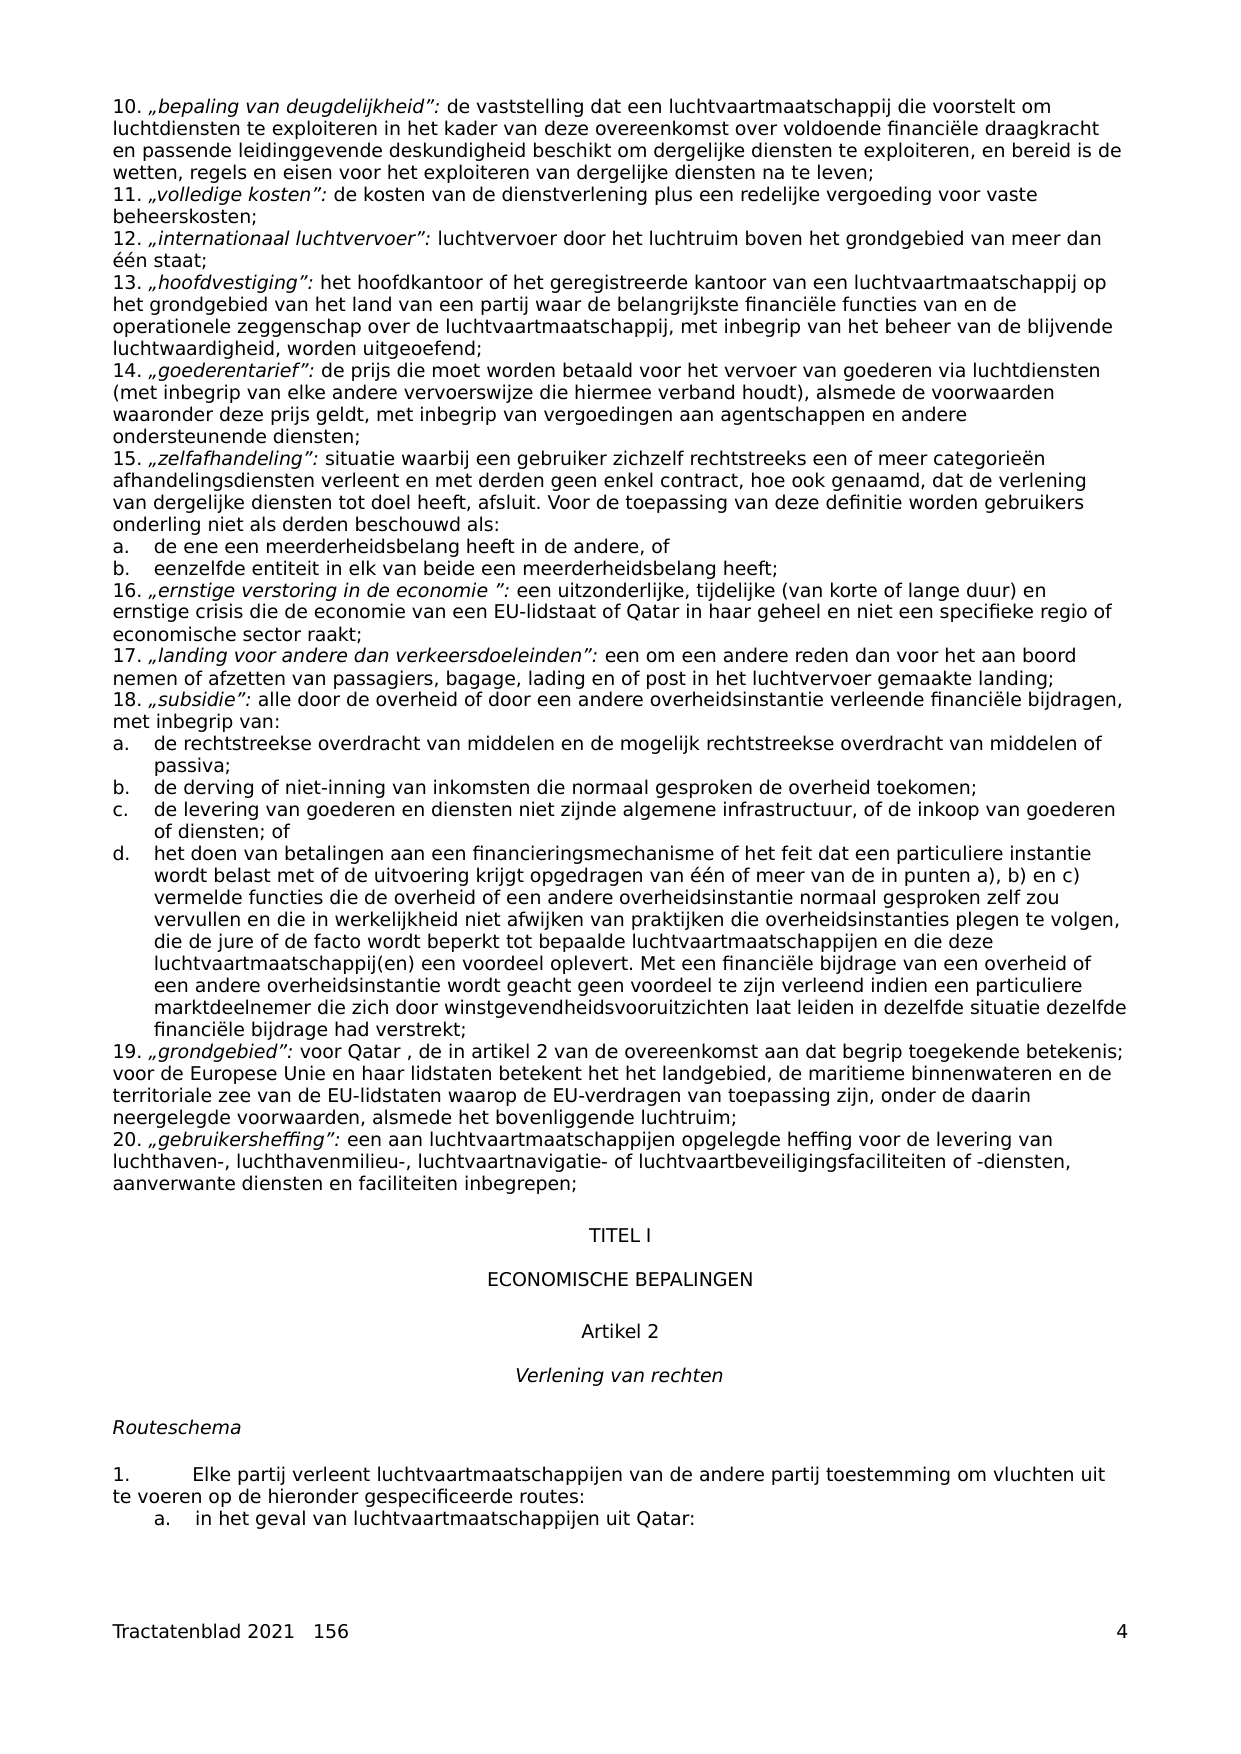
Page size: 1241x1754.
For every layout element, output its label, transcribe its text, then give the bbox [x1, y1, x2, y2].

text a. in het geval van luchtvaartmaatschappijen uit Qatar: [153, 1508, 1128, 1530]
text 10. „bepaling van deugdelijkheid”: de vaststelling dat een luchtvaartmaatschappij die voorstelt om luchtdiensten te exploiteren in het kader van deze overeenkomst over voldoende financiële draagkracht en passende leidinggevende deskundigheid beschikt om dergelijke diensten te exploiteren, en bereid is de wetten, regels en eisen voor het exploiteren van dergelijke diensten na te leven; [112, 96, 1128, 184]
subtitle Artikel 2 Verlening van rechten [112, 1321, 1128, 1387]
text a. de ene een meerderheidsbelang heeft in de andere, of [112, 536, 1128, 557]
text 20. „gebruikersheffing”: een aan luchtvaartmaatschappijen opgelegde heffing voor de levering van luchthaven-, luchthavenmilieu-, luchtvaartnavigatie- of luchtvaartbeveiligingsfaciliteiten of -diensten, aanverwante diensten en faciliteiten inbegrepen; [112, 1129, 1128, 1195]
text die de jure of de facto wordt beperkt tot bepaalde luchtvaartmaatschappijen en die deze luchtvaartmaatschappij(en) een voordeel oplevert. Met een financiële bijdrage van een overheid of een andere overheidsinstantie wordt geacht geen voordeel te zijn verleend indien een particuliere marktdeelnemer die zich door winstgevendheidsvooruitzichten laat leiden in dezelfde situatie dezelfde financiële bijdrage had verstrekt; [153, 931, 1128, 1041]
text 17. „landing voor andere dan verkeersdoeleinden”: een om een andere reden dan voor het aan boord nemen of afzetten van passagiers, bagage, lading en of post in het luchtvervoer gemaakte landing; [112, 645, 1128, 689]
text 15. „zelfafhandeling”: situatie waarbij een gebruiker zichzelf rechtstreeks een of meer categorieën afhandelingsdiensten verleent en met derden geen enkel contract, hoe ook genaamd, dat de verlening van dergelijke diensten tot doel heeft, afsluit. Voor de toepassing van deze definitie worden gebruikers onderling niet als derden beschouwd als: [112, 448, 1128, 536]
text 16. „ernstige verstoring in de economie ”: een uitzonderlijke, tijdelijke (van korte of lange duur) en ernstige crisis die de economie van een EU-lidstaat of Qatar in haar geheel en niet een specifieke regio of economische sector raakt; [112, 579, 1128, 645]
text b. de derving of niet-inning van inkomsten die normaal gesproken de overheid toekomen; [112, 777, 1128, 799]
text c. de levering van goederen en diensten niet zijnde algemene infrastructuur, of de inkoop van goederen of diensten; of [112, 799, 1128, 843]
text 11. „volledige kosten”: de kosten van de dienstverlening plus een redelijke vergoeding voor vaste beheerskosten; [112, 184, 1128, 228]
subtitle Routeschema [112, 1417, 1128, 1439]
text 1. Elke partij verleent luchtvaartmaatschappijen van de andere partij toestemming om vluchten uit te voeren op de hieronder gespecificeerde routes: [112, 1464, 1128, 1508]
text d. het doen van betalingen aan een financieringsmechanisme of het feit dat een particuliere instantie wordt belast met of de uitvoering krijgt opgedragen van één of meer van de in punten a), b) en c) vermelde functies die de overheid of een andere overheidsinstantie normaal gesproken zelf zou vervullen en die in werkelijkheid niet afwijken van praktijken die overheidsinstanties plegen te volgen, [112, 843, 1128, 931]
text 19. „grondgebied”: voor Qatar , de in artikel 2 van de overeenkomst aan dat begrip toegekende betekenis; voor de Europese Unie en haar lidstaten betekent het het landgebied, de maritieme binnenwateren en de territoriale zee van de EU-lidstaten waarop de EU-verdragen van toepassing zijn, onder de daarin neergelegde voorwaarden, alsmede het bovenliggende luchtruim; [112, 1041, 1128, 1129]
text 12. „internationaal luchtvervoer”: luchtvervoer door het luchtruim boven het grondgebied van meer dan één staat; [112, 228, 1128, 272]
text b. eenzelfde entiteit in elk van beide een meerderheidsbelang heeft; [112, 557, 1128, 579]
subtitle TITEL I ECONOMISCHE BEPALINGEN [112, 1225, 1128, 1291]
text 18. „subsidie”: alle door de overheid of door een andere overheidsinstantie verleende financiële bijdragen, met inbegrip van: [112, 689, 1128, 733]
text 14. „goederentarief”: de prijs die moet worden betaald voor het vervoer van goederen via luchtdiensten (met inbegrip van elke andere vervoerswijze die hiermee verband houdt), alsmede de voorwaarden waaronder deze prijs geldt, met inbegrip van vergoedingen aan agentschappen en andere ondersteunende diensten; [112, 360, 1128, 448]
text 13. „hoofdvestiging”: het hoofdkantoor of het geregistreerde kantoor van een luchtvaartmaatschappij op het grondgebied van het land van een partij waar de belangrijkste financiële functies van en de operationele zeggenschap over de luchtvaartmaatschappij, met inbegrip van het beheer van de blijvende luchtwaardigheid, worden uitgeoefend; [112, 272, 1128, 360]
text a. de rechtstreekse overdracht van middelen en de mogelijk rechtstreekse overdracht van middelen of passiva; [112, 733, 1128, 777]
